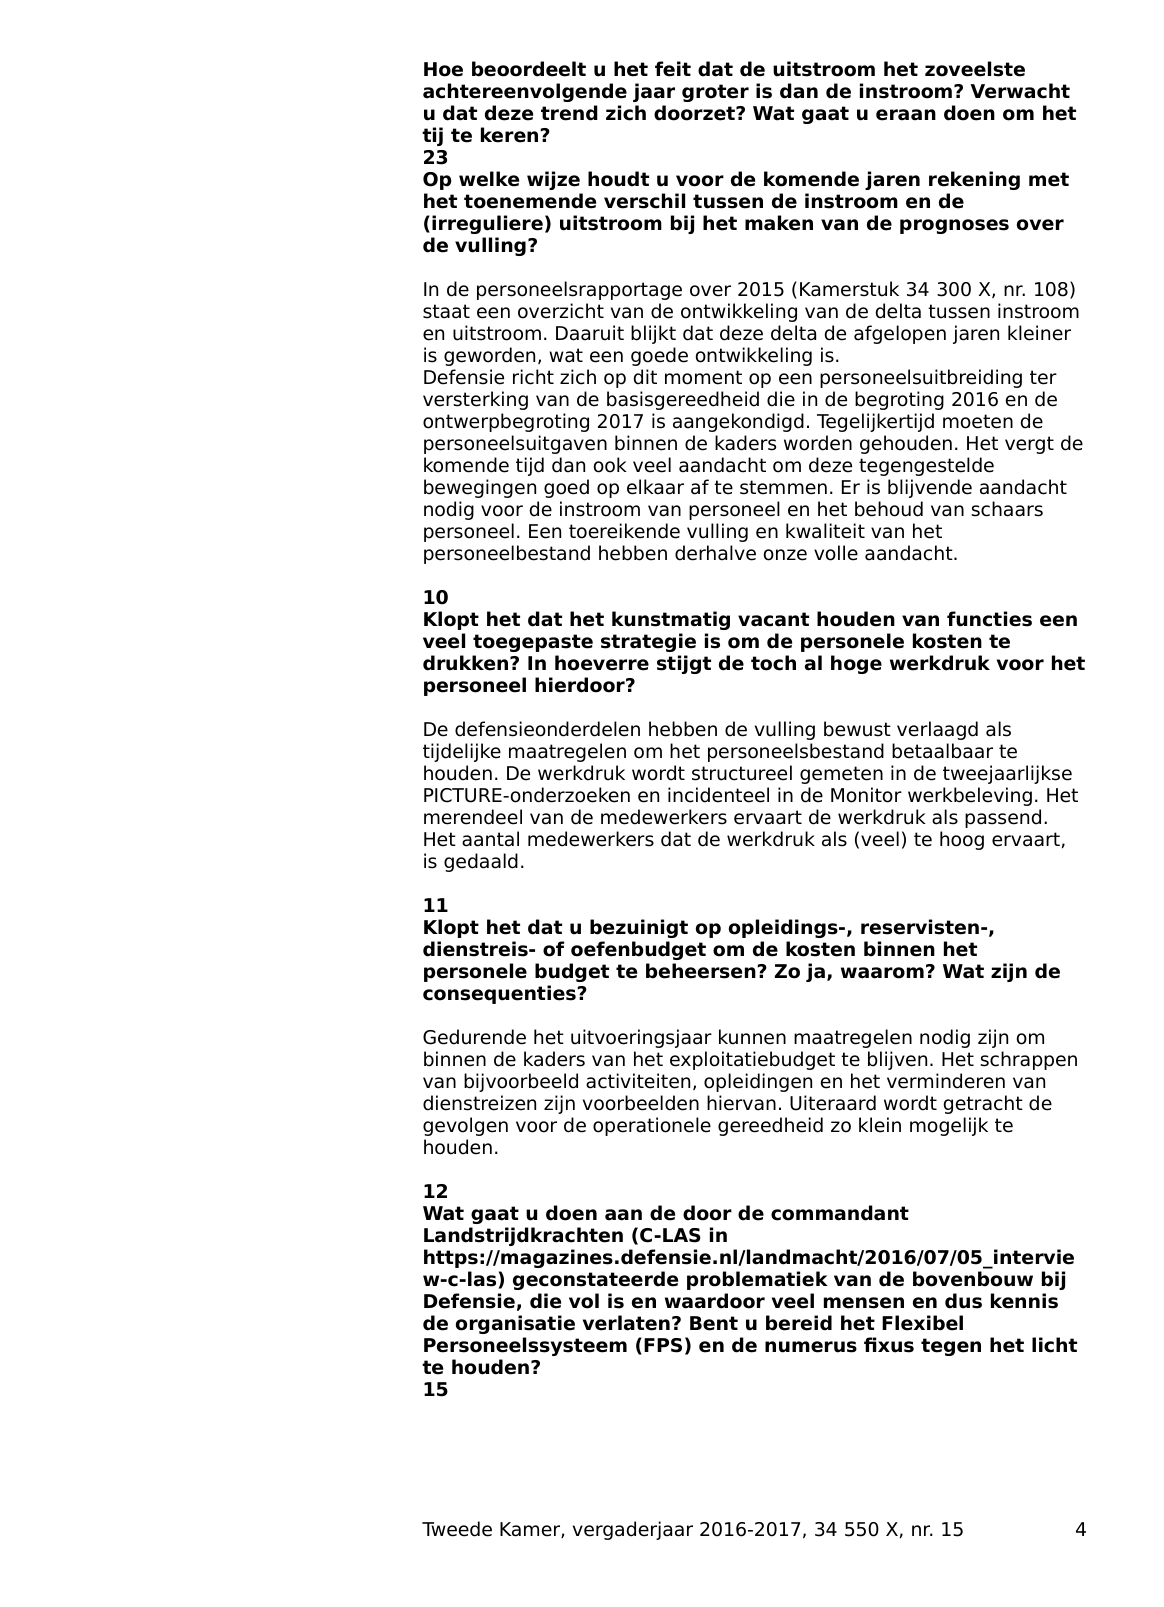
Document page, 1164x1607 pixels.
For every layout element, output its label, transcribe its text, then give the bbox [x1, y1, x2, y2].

text Op welke wijze houdt u voor de komende jaren rekening met het toenemende verschil tussen de instroom en de (irreguliere) uitstroom bij het maken van de prognoses over de vulling? [422, 169, 1087, 257]
text Defensie richt zich op dit moment op een personeelsuitbreiding ter versterking van de basisgereedheid die in de begroting 2016 en de ontwerpbegroting 2017 is aangekondigd. Tegelijkertijd moeten de personeelsuitgaven binnen de kaders worden gehouden. Het vergt de komende tijd dan ook veel aandacht om deze tegengestelde bewegingen goed op elkaar af te stemmen. Er is blijvende aandacht nodig voor de instroom van personeel en het behoud van schaars personeel. Een toereikende vulling en kwaliteit van het personeelbestand hebben derhalve onze volle aandacht. [422, 367, 1087, 565]
text Klopt het dat het kunstmatig vacant houden van functies een veel toegepaste strategie is om de personele kosten te drukken? In hoeverre stijgt de toch al hoge werkdruk voor het personeel hierdoor? [422, 609, 1087, 697]
text 10 [422, 587, 1087, 609]
text De defensieonderdelen hebben de vulling bewust verlaagd als tijdelijke maatregelen om het personeelsbestand betaalbaar te houden. De werkdruk wordt structureel gemeten in de tweejaarlijkse PICTURE-onderzoeken en incidenteel in de Monitor werkbeleving. Het merendeel van de medewerkers ervaart de werkdruk als passend. Het aantal medewerkers dat de werkdruk als (veel) te hoog ervaart, is gedaald. [422, 719, 1087, 873]
text Klopt het dat u bezuinigt op opleidings-, reservisten-, dienstreis- of oefenbudget om de kosten binnen het personele budget te beheersen? Zo ja, waarom? Wat zijn de consequenties? [422, 917, 1087, 1005]
text In de personeelsrapportage over 2015 (Kamerstuk 34 300 X, nr. 108) staat een overzicht van de ontwikkeling van de delta tussen instroom en uitstroom. Daaruit blijkt dat deze delta de afgelopen jaren kleiner is geworden, wat een goede ontwikkeling is. [422, 279, 1087, 367]
text 23 [422, 147, 1087, 169]
text Hoe beoordeelt u het feit dat de uitstroom het zoveelste achtereenvolgende jaar groter is dan de instroom? Verwacht u dat deze trend zich doorzet? Wat gaat u eraan doen om het tij te keren? [422, 59, 1087, 147]
text Gedurende het uitvoeringsjaar kunnen maatregelen nodig zijn om binnen de kaders van het exploitatiebudget te blijven. Het schrappen van bijvoorbeeld activiteiten, opleidingen en het verminderen van dienstreizen zijn voorbeelden hiervan. Uiteraard wordt getracht de gevolgen voor de operationele gereedheid zo klein mogelijk te houden. [422, 1027, 1087, 1159]
text 15 [422, 1379, 1087, 1401]
text 11 [422, 895, 1087, 917]
text Wat gaat u doen aan de door de commandant Landstrijdkrachten (C-LAS in https://magazines.defensie.nl/landmacht/2016/07/05_interview-c-las) geconstateerde problematiek van de bovenbouw bij Defensie, die vol is en waardoor veel mensen en dus kennis de organisatie verlaten? Bent u bereid het Flexibel Personeelssysteem (FPS) en de numerus fixus tegen het licht te houden? [422, 1203, 1087, 1379]
text 12 [422, 1181, 1087, 1203]
